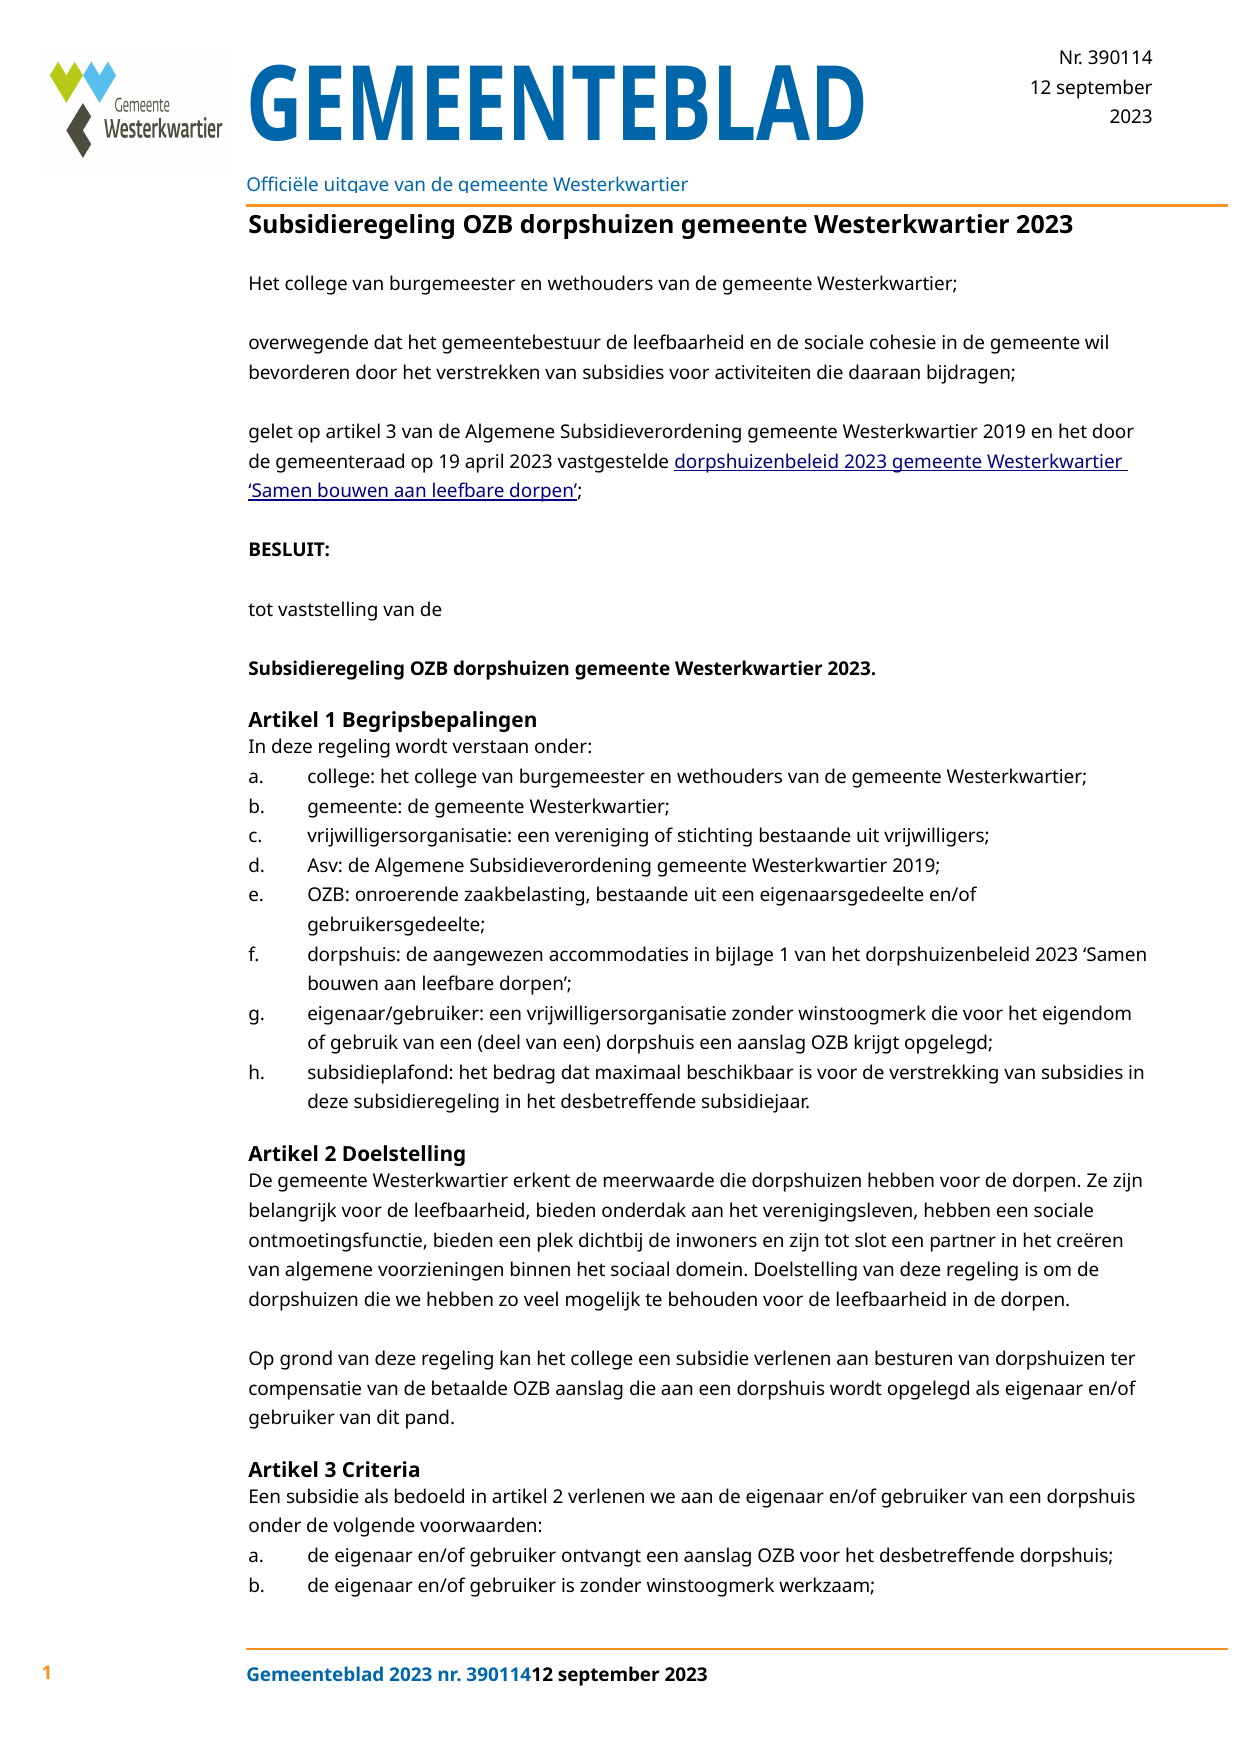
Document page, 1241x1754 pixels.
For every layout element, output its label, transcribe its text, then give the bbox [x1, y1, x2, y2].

text Artikel 3 Criteria [248, 1455, 1152, 1483]
list de eigenaar en/of gebruiker ontvangt een aanslag OZB voor het desbetreffende dorpshuis; [248, 1542, 1152, 1568]
text In deze regeling wordt verstaan onder: [248, 734, 1152, 759]
list OZB: onroerende zaakbelasting, bestaande uit een eigenaarsgedeelte en/of gebruikersgedeelte; [248, 882, 1152, 937]
text De gemeente Westerkwartier erkent de meerwaarde die dorpshuizen hebben voor de dorpen. Ze zijn belangrijk voor de leefbaarheid, bieden onderdak aan het verenigingsleven, hebben een sociale ontmoetingsfunctie, bieden een plek dichtbij de inwoners en zijn tot slot een partner in het creëren van algemene voorzieningen binnen het sociaal domein. Doelstelling van deze regeling is om de dorpshuizen die we hebben zo veel mogelijk te behouden voor de leefbaarheid in de dorpen. [248, 1168, 1152, 1312]
list college: het college van burgemeester en wethouders van de gemeente Westerkwartier; [248, 763, 1152, 789]
list eigenaar/gebruiker: een vrijwilligersorganisatie zonder winstoogmerk die voor het eigendom of gebruik van een (deel van een) dorpshuis een aanslag OZB krijgt opgelegd; [248, 1000, 1152, 1055]
list de eigenaar en/of gebruiker is zonder winstoogmerk werkzaam; [248, 1572, 1152, 1598]
text overwegende dat het gemeentebestuur de leefbaarheid en de sociale cohesie in de gemeente wil bevorderen door het verstrekken van subsidies voor activiteiten die daaraan bijdragen; [248, 329, 1152, 385]
picture [41, 47, 231, 172]
list gemeente: de gemeente Westerkwartier; [248, 793, 1152, 819]
text tot vaststelling van de [248, 596, 1152, 621]
text Subsidieregeling OZB dorpshuizen gemeente Westerkwartier 2023 [248, 207, 1152, 241]
text Het college van burgemeester en wethouders van de gemeente Westerkwartier; [248, 270, 1152, 296]
text gelet op artikel 3 van de Algemene Subsidieverordening gemeente Westerkwartier 2019 en het door de gemeenteraad op 19 april 2023 vastgestelde dorpshuizenbeleid 2023 gemeente Westerkwartier ‘Samen bouwen aan leefbare dorpen’; [248, 418, 1152, 503]
list Asv: de Algemene Subsidieverordening gemeente Westerkwartier 2019; [248, 852, 1152, 878]
list subsidieplafond: het bedrag dat maximaal beschikbaar is voor de verstrekking van subsidies in deze subsidieregeling in het desbetreffende subsidiejaar. [248, 1059, 1152, 1114]
text Subsidieregeling OZB dorpshuizen gemeente Westerkwartier 2023. [248, 655, 1152, 681]
list dorpshuis: de aangewezen accommodaties in bijlage 1 van het dorpshuizenbeleid 2023 ‘Samen bouwen aan leefbare dorpen’; [248, 941, 1152, 996]
list vrijwilligersorganisatie: een vereniging of stichting bestaande uit vrijwilligers; [248, 822, 1152, 848]
text Een subsidie als bedoeld in artikel 2 verlenen we aan de eigenaar en/of gebruiker van een dorpshuis onder de volgende voorwaarden: [248, 1483, 1152, 1538]
text Op grond van deze regeling kan het college een subsidie verlenen aan besturen van dorpshuizen ter compensatie van de betaalde OZB aanslag die aan een dorpshuis wordt opgelegd als eigenaar en/of gebruiker van dit pand. [248, 1345, 1152, 1430]
text Artikel 2 Doelstelling [248, 1139, 1152, 1168]
text BESLUIT: [248, 537, 1152, 562]
text Artikel 1 Begripsbepalingen [248, 705, 1152, 734]
